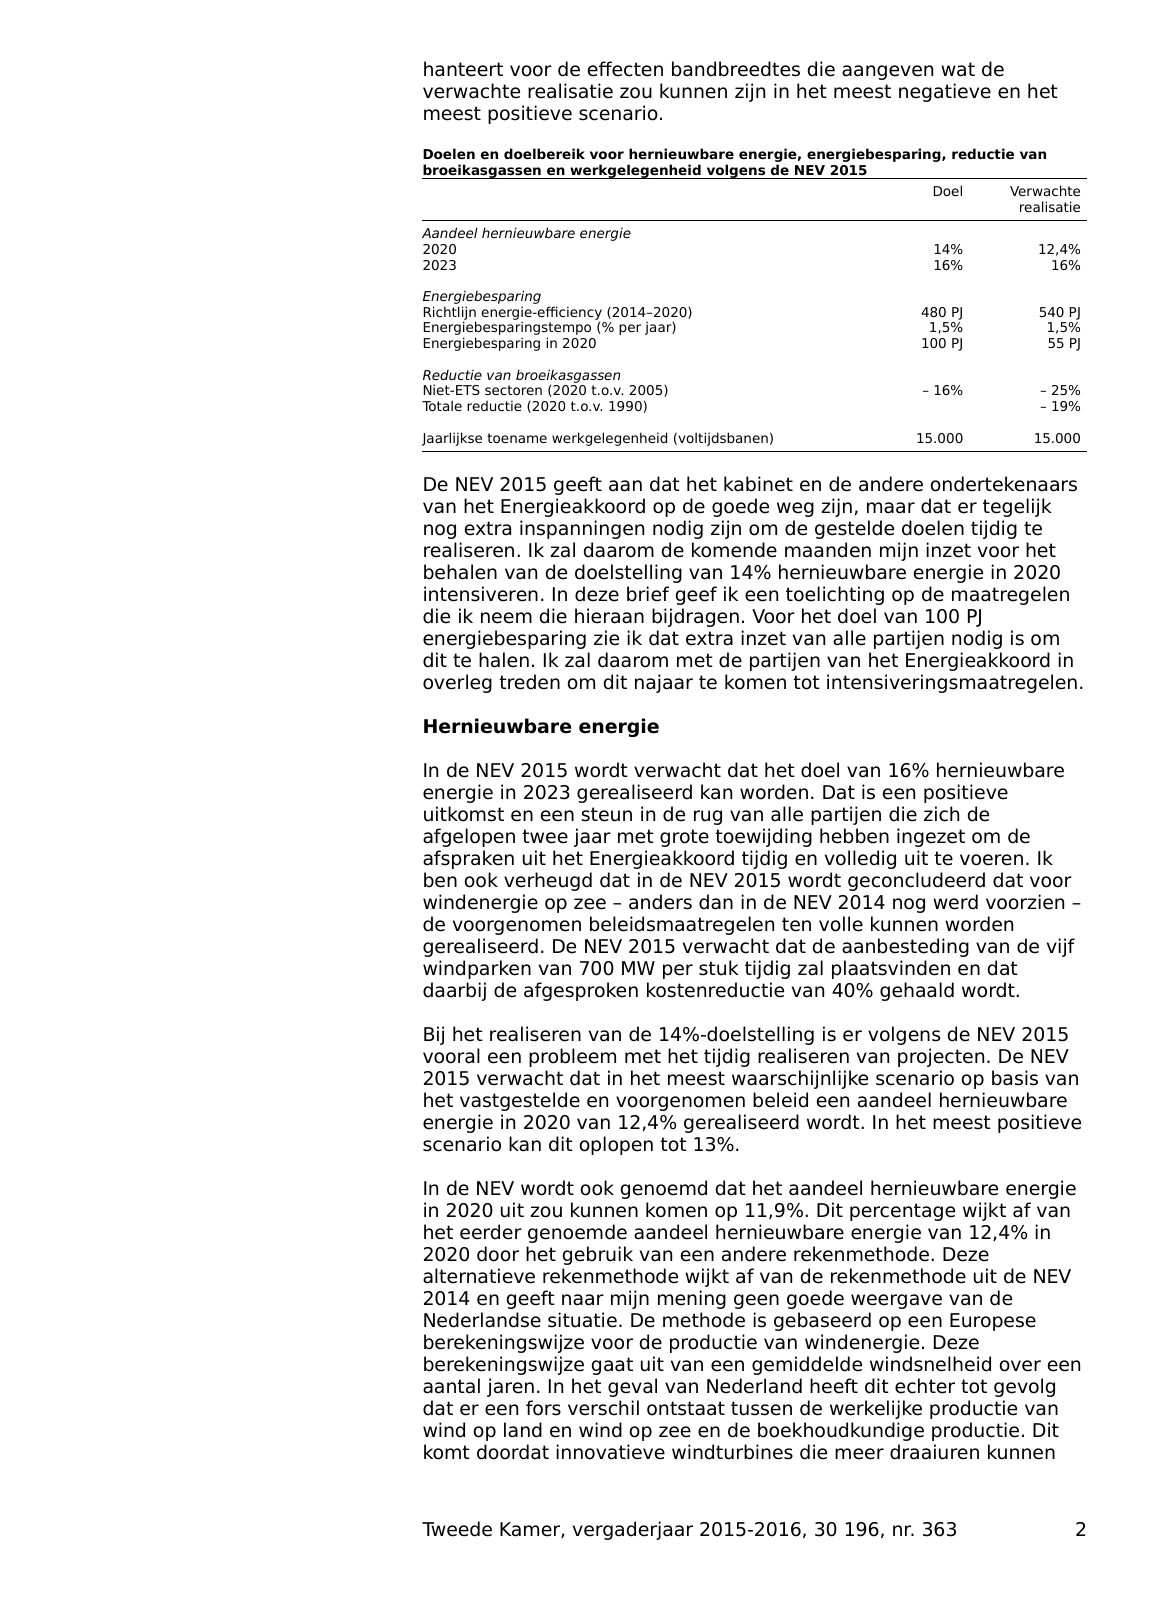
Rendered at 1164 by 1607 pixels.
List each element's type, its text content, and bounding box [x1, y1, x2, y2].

table_cell Energiebesparing in 2020 [422, 336, 889, 352]
table_cell Energiebesparing [422, 289, 889, 304]
table_header Doelen en doelbereik voor hernieuwbare energie, energiebesparing, reductie van broeikasgassen en werkgelegenheid volgens de NEV 2015 [422, 147, 1087, 178]
subtitle Hernieuwbare energie [422, 716, 1087, 738]
table_cell 15.000 [969, 430, 1087, 451]
table_cell Doel [889, 179, 969, 220]
table_cell 100 PJ [889, 336, 969, 352]
table_cell 2023 [422, 258, 889, 273]
table_cell [969, 289, 1087, 304]
table_cell 55 PJ [969, 336, 1087, 352]
table_cell 540 PJ [969, 305, 1087, 320]
text hanteert voor de effecten bandbreedtes die aangeven wat de verwachte realisatie zou kunnen zijn in het meest negatieve en het meest positieve scenario. [422, 59, 1087, 125]
table_cell Verwachte realisatie [969, 179, 1087, 220]
table_cell 14% [889, 242, 969, 257]
table_cell [969, 368, 1087, 383]
table_cell 480 PJ [889, 305, 969, 320]
table_cell [422, 352, 889, 367]
table_cell 12,4% [969, 242, 1087, 257]
table_cell 16% [889, 258, 969, 273]
table_cell 1,5% [889, 320, 969, 336]
table_cell [969, 352, 1087, 367]
text In de NEV wordt ook genoemd dat het aandeel hernieuwbare energie in 2020 uit zou kunnen komen op 11,9%. Dit percentage wijkt af van het eerder genoemde aandeel hernieuwbare energie van 12,4% in 2020 door het gebruik van een andere rekenmethode. Deze alternatieve rekenmethode wijkt af van de rekenmethode uit de NEV 2014 en geeft naar mijn mening geen goede weergave van de Nederlandse situatie. De methode is gebaseerd op een Europese berekeningswijze voor de productie van windenergie. Deze berekeningswijze gaat uit van een gemiddelde windsnelheid over een aantal jaren. In het geval van Nederland heeft dit echter tot gevolg dat er een fors verschil ontstaat tussen de werkelijke productie van wind op land en wind op zee en de boekhoudkundige productie. Dit komt doordat innovatieve windturbines die meer draaiuren kunnen [422, 1178, 1087, 1464]
table_cell 2020 [422, 242, 889, 257]
table_cell [889, 352, 969, 367]
table_cell Energiebesparingstempo (% per jaar) [422, 320, 889, 336]
table_cell [422, 415, 889, 430]
text In de NEV 2015 wordt verwacht dat het doel van 16% hernieuwbare energie in 2023 gerealiseerd kan worden. Dat is een positieve uitkomst en een steun in de rug van alle partijen die zich de afgelopen twee jaar met grote toewijding hebben ingezet om de afspraken uit het Energieakkoord tijdig en volledig uit te voeren. Ik ben ook verheugd dat in de NEV 2015 wordt geconcludeerd dat voor windenergie op zee – anders dan in de NEV 2014 nog werd voorzien – de voorgenomen beleidsmaatregelen ten volle kunnen worden gerealiseerd. De NEV 2015 verwacht dat de aanbesteding van de vijf windparken van 700 MW per stuk tijdig zal plaatsvinden en dat daarbij de afgesproken kostenreductie van 40% gehaald wordt. [422, 760, 1087, 1002]
table_cell [422, 273, 889, 289]
table_cell [889, 368, 969, 383]
table_cell [889, 273, 969, 289]
table_cell 1,5% [969, 320, 1087, 336]
table_cell [889, 399, 969, 415]
table_cell [969, 221, 1087, 242]
table_cell [422, 179, 889, 220]
table_cell [969, 415, 1087, 430]
table_cell – 25% [969, 383, 1087, 399]
table_cell Reductie van broeikasgassen [422, 368, 889, 383]
table_cell 16% [969, 258, 1087, 273]
text Bij het realiseren van de 14%-doelstelling is er volgens de NEV 2015 vooral een probleem met het tijdig realiseren van projecten. De NEV 2015 verwacht dat in het meest waarschijnlijke scenario op basis van het vastgestelde en voorgenomen beleid een aandeel hernieuwbare energie in 2020 van 12,4% gerealiseerd wordt. In het meest positieve scenario kan dit oplopen tot 13%. [422, 1024, 1087, 1156]
table_cell [889, 289, 969, 304]
table_cell 15.000 [889, 430, 969, 451]
table_cell [889, 221, 969, 242]
table_cell Richtlijn energie-efficiency (2014–2020) [422, 305, 889, 320]
table_cell Niet-ETS sectoren (2020 t.o.v. 2005) [422, 383, 889, 399]
text De NEV 2015 geeft aan dat het kabinet en de andere ondertekenaars van het Energieakkoord op de goede weg zijn, maar dat er tegelijk nog extra inspanningen nodig zijn om de gestelde doelen tijdig te realiseren. Ik zal daarom de komende maanden mijn inzet voor het behalen van de doelstelling van 14% hernieuwbare energie in 2020 intensiveren. In deze brief geef ik een toelichting op de maatregelen die ik neem die hieraan bijdragen. Voor het doel van 100 PJ energiebesparing zie ik dat extra inzet van alle partijen nodig is om dit te halen. Ik zal daarom met de partijen van het Energieakkoord in overleg treden om dit najaar te komen tot intensiveringsmaatregelen. [422, 474, 1087, 694]
table_cell – 19% [969, 399, 1087, 415]
table_cell – 16% [889, 383, 969, 399]
table_cell [969, 273, 1087, 289]
table_cell [889, 415, 969, 430]
table_cell Aandeel hernieuwbare energie [422, 221, 889, 242]
table_cell Totale reductie (2020 t.o.v. 1990) [422, 399, 889, 415]
table_cell Jaarlijkse toename werkgelegenheid (voltijdsbanen) [422, 430, 889, 451]
